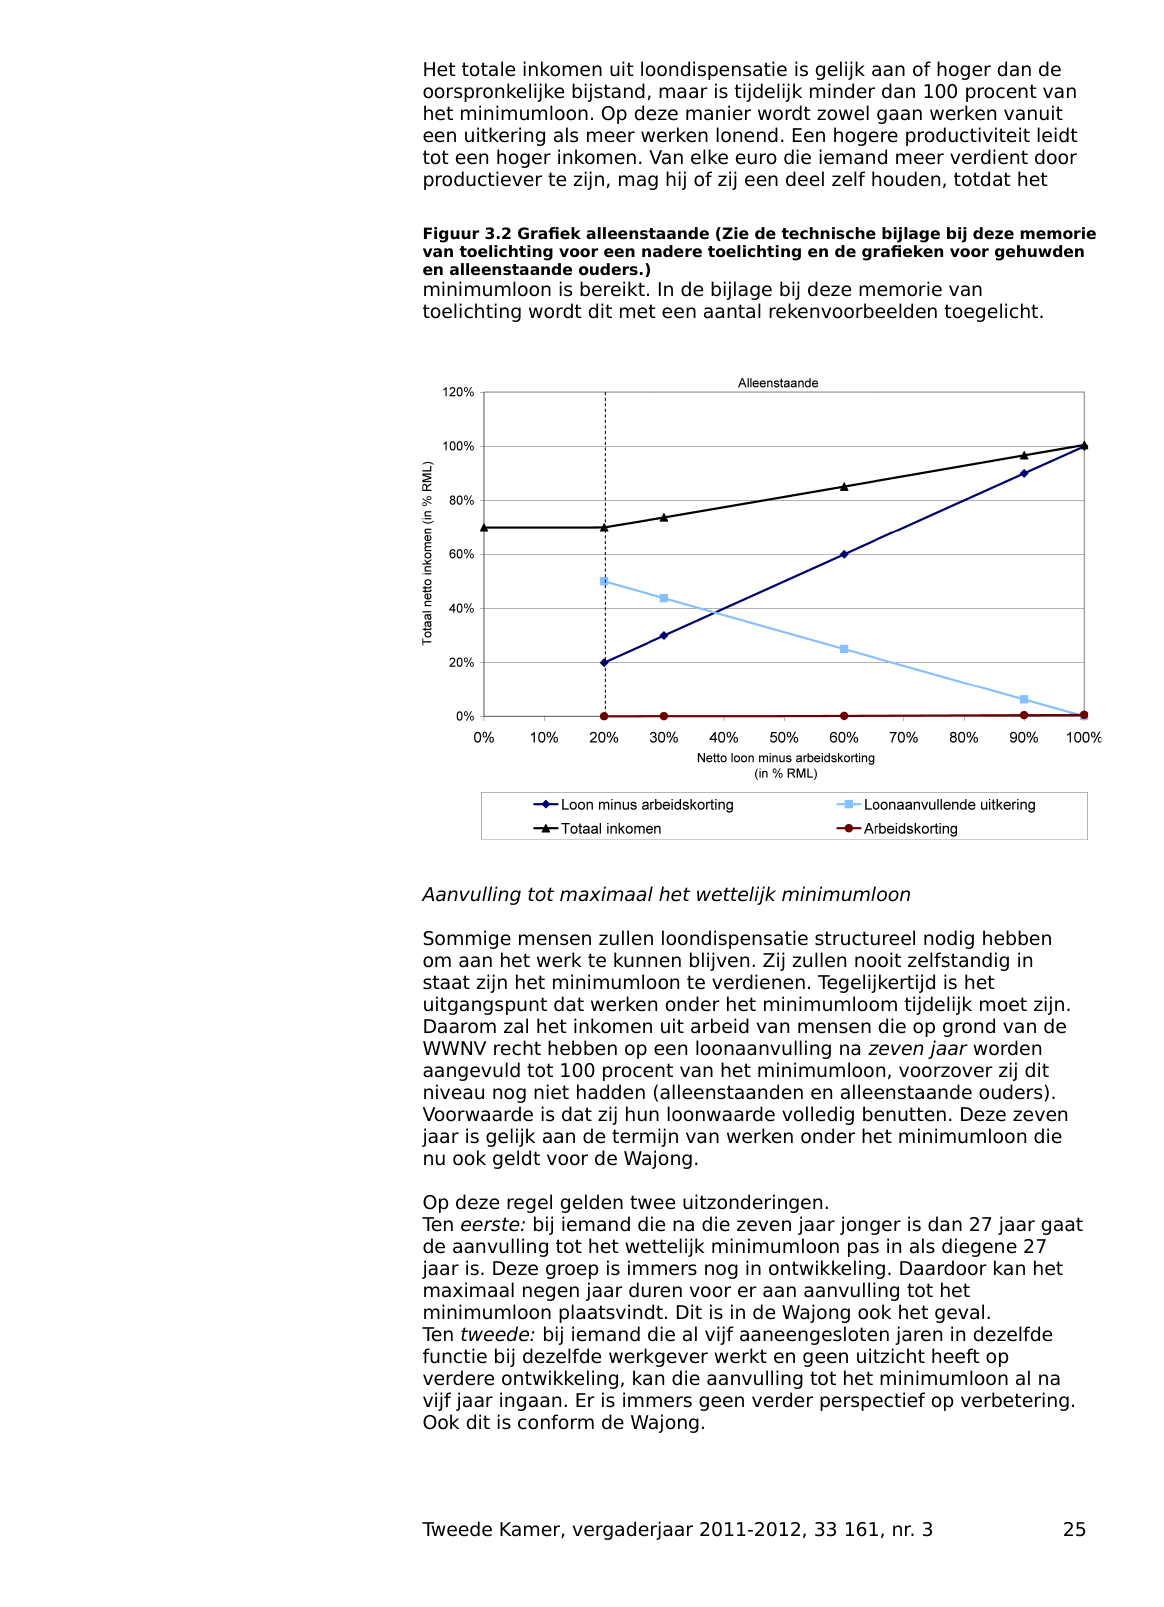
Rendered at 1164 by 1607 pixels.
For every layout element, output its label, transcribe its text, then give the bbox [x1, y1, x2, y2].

text Sommige mensen zullen loondispensatie structureel nodig hebben om aan het werk te kunnen blijven. Zij zullen nooit zelfstandig in staat zijn het minimumloon te verdienen. Tegelijkertijd is het uitgangspunt dat werken onder het minimumloom tijdelijk moet zijn. Daarom zal het inkomen uit arbeid van mensen die op grond van de WWNV recht hebben op een loonaanvulling na zeven jaar worden aangevuld tot 100 procent van het minimumloon, voorzover zij dit niveau nog niet hadden (alleenstaanden en alleenstaande ouders). Voorwaarde is dat zij hun loonwaarde volledig benutten. Deze zeven jaar is gelijk aan de termijn van werken onder het minimumloon die nu ook geldt voor de Wajong. [422, 928, 1087, 1170]
text Ten tweede: bij iemand die al vijf aaneengesloten jaren in dezelfde functie bij dezelfde werkgever werkt en geen uitzicht heeft op verdere ontwikkeling, kan die aanvulling tot het minimumloon al na vijf jaar ingaan. Er is immers geen verder perspectief op verbetering. Ook dit is conform de Wajong. [422, 1324, 1087, 1434]
text Het totale inkomen uit loondispensatie is gelijk aan of hoger dan de oorspronkelijke bijstand, maar is tijdelijk minder dan 100 procent van het minimumloon. Op deze manier wordt zowel gaan werken vanuit een uitkering als meer werken lonend. Een hogere productiviteit leidt tot een hoger inkomen. Van elke euro die iemand meer verdient door productiever te zijn, mag hij of zij een deel zelf houden, totdat het [422, 59, 1087, 202]
text Op deze regel gelden twee uitzonderingen. [422, 1192, 1087, 1214]
subtitle Aanvulling tot maximaal het wettelijk minimumloon [422, 884, 1087, 906]
picture [422, 378, 1102, 840]
text Figuur 3.2 Grafiek alleenstaande (Zie de technische bijlage bij deze memorie van toelichting voor een nadere toelichting en de grafieken voor gehuwden en alleenstaande ouders.) [422, 225, 1101, 279]
text minimumloon is bereikt. In de bijlage bij deze memorie van toelichting wordt dit met een aantal rekenvoorbeelden toegelicht. [422, 279, 1087, 323]
text Ten eerste: bij iemand die na die zeven jaar jonger is dan 27 jaar gaat de aanvulling tot het wettelijk minimumloon pas in als diegene 27 jaar is. Deze groep is immers nog in ontwikkeling. Daardoor kan het maximaal negen jaar duren voor er aan aanvulling tot het minimumloon plaatsvindt. Dit is in de Wajong ook het geval. [422, 1214, 1087, 1324]
